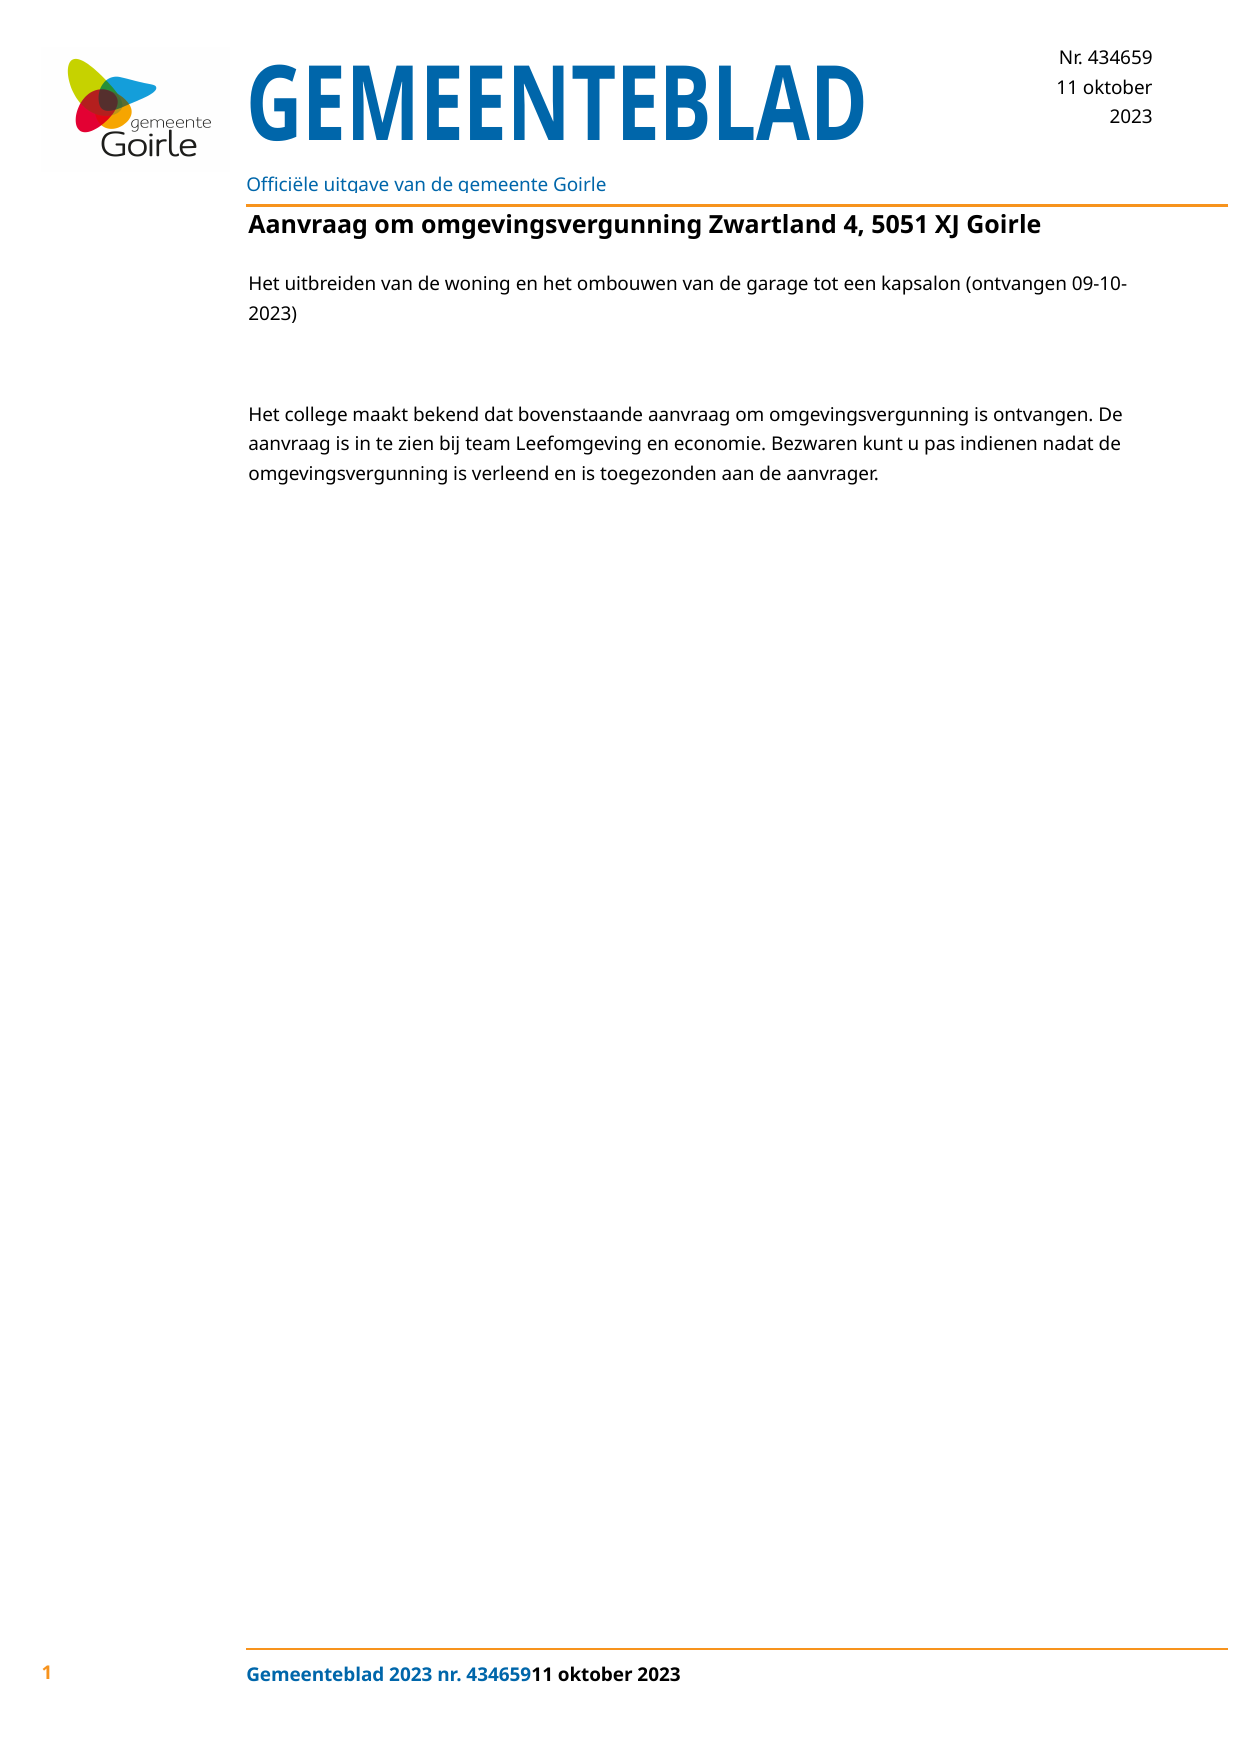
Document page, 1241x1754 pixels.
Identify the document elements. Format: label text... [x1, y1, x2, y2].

text Het uitbreiden van de woning en het ombouwen van de garage tot een kapsalon (ontvangen 09-10-2023) [248, 270, 1152, 326]
picture [41, 47, 231, 172]
text Het college maakt bekend dat bovenstaande aanvraag om omgevingsvergunning is ontvangen. De aanvraag is in te zien bij team Leefomgeving en economie. Bezwaren kunt u pas indienen nadat de omgevingsvergunning is verleend en is toegezonden aan de aanvrager. [248, 401, 1152, 486]
text Aanvraag om omgevingsvergunning Zwartland 4, 5051 XJ Goirle [248, 207, 1152, 241]
